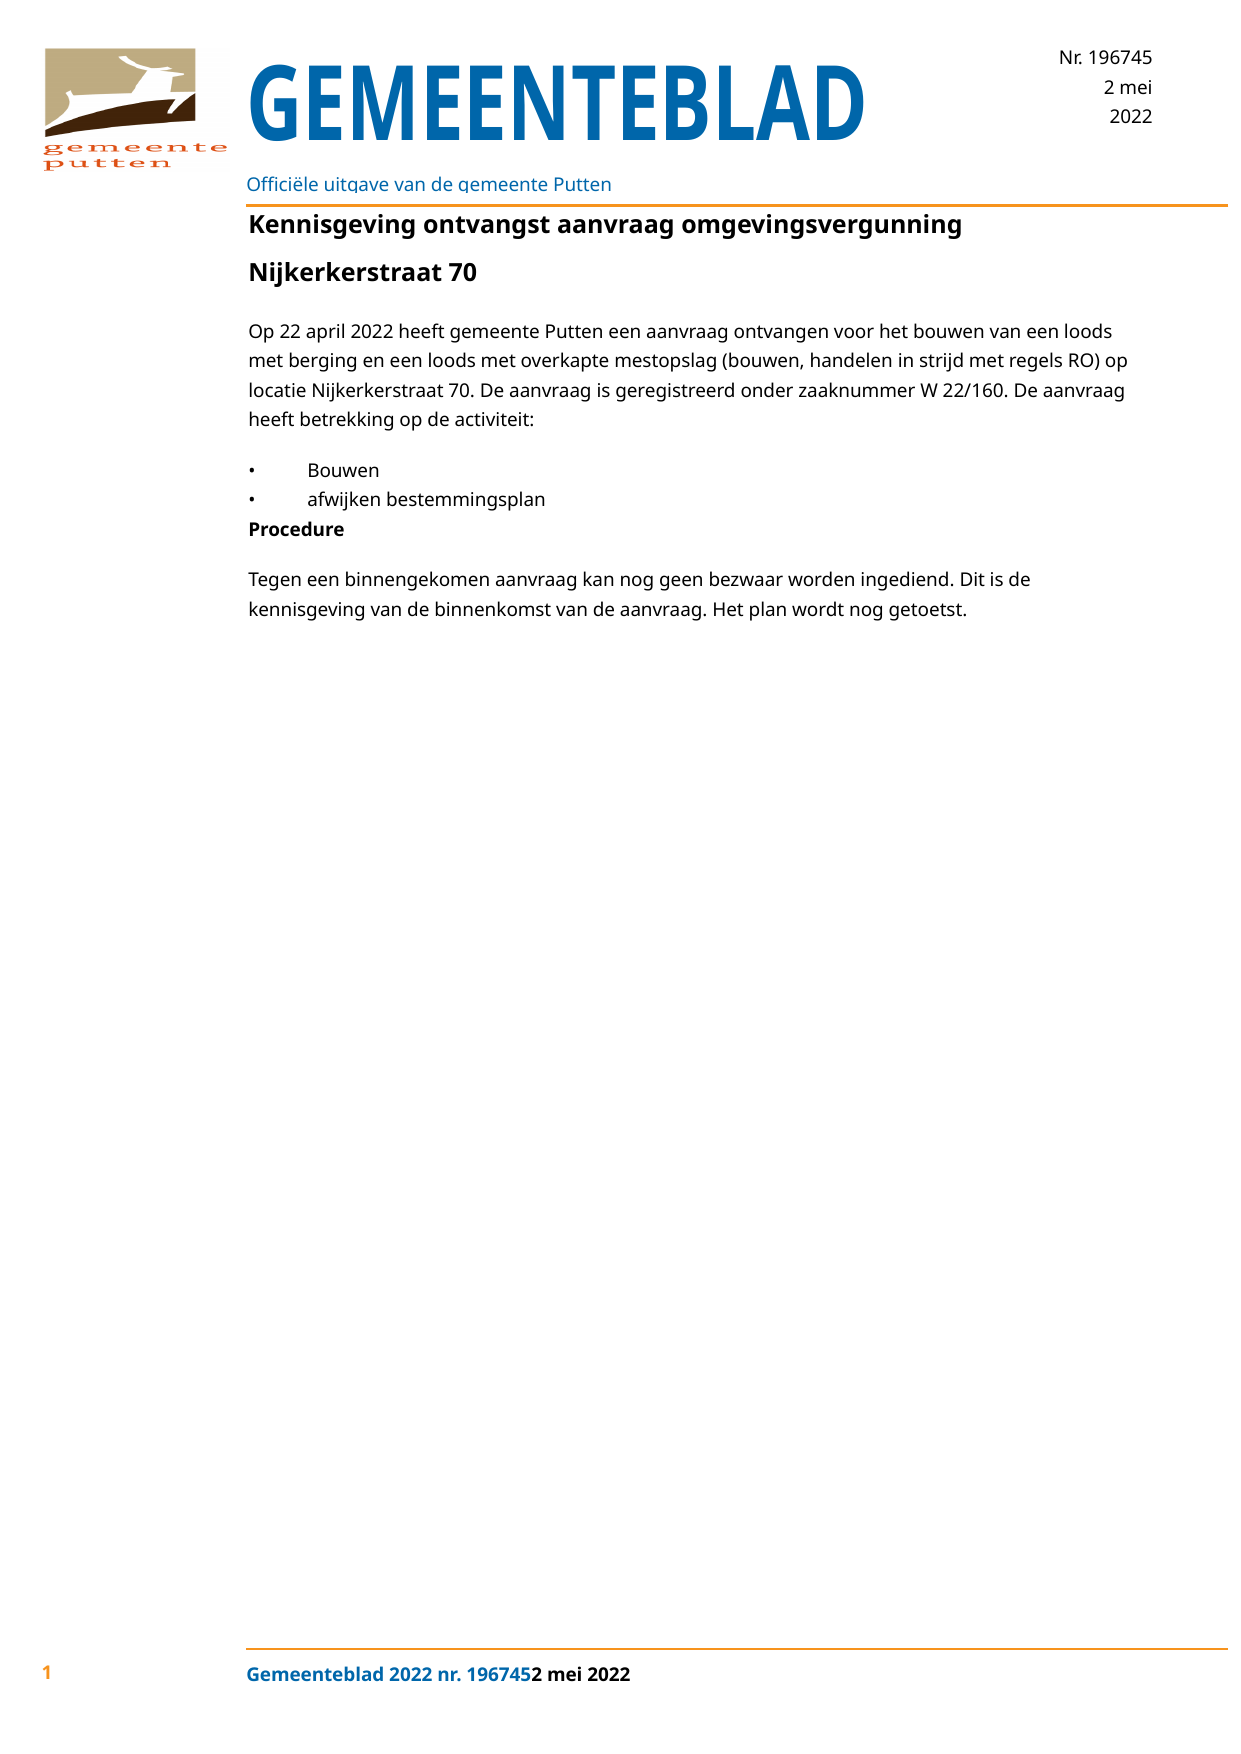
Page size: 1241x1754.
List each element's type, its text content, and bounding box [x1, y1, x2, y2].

text Procedure [248, 516, 1152, 542]
picture [41, 47, 231, 172]
list Bouwen [248, 457, 1152, 483]
text Tegen een binnengekomen aanvraag kan nog geen bezwaar worden ingediend. Dit is de kennisgeving van de binnenkomst van de aanvraag. Het plan wordt nog getoetst. [248, 567, 1152, 622]
text Op 22 april 2022 heeft gemeente Putten een aanvraag ontvangen voor het bouwen van een loods met berging en een loods met overkapte mestopslag (bouwen, handelen in strijd met regels RO) op locatie Nijkerkerstraat 70. De aanvraag is geregistreerd onder zaaknummer W 22/160. De aanvraag heeft betrekking op de activiteit: [248, 318, 1152, 432]
list afwijken bestemmingsplan [248, 487, 1152, 512]
text Kennisgeving ontvangst aanvraag omgevingsvergunning Nijkerkerstraat 70 [248, 207, 1152, 288]
